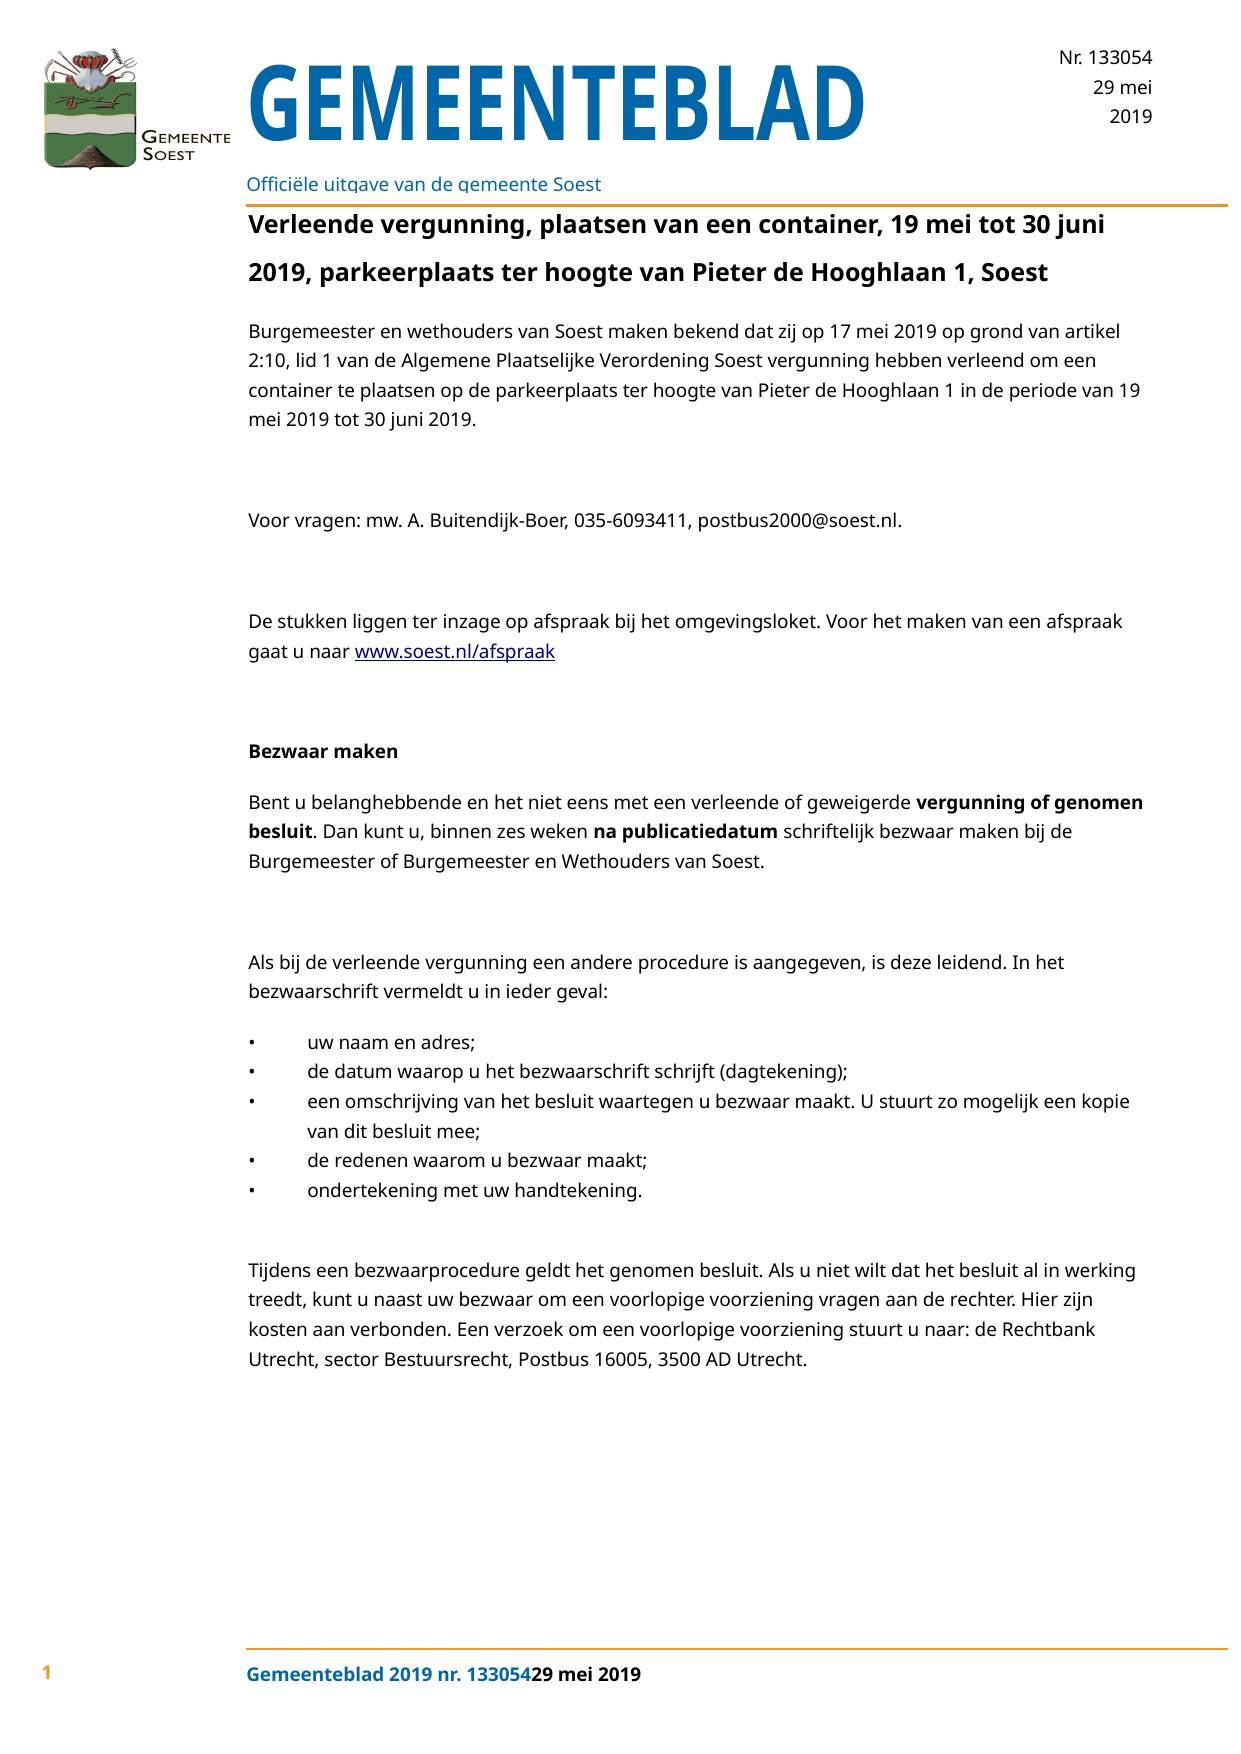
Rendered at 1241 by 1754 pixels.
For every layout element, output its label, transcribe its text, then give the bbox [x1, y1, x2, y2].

text Als bij de verleende vergunning een andere procedure is aangegeven, is deze leidend. In het bezwaarschrift vermeldt u in ieder geval: [248, 949, 1152, 1004]
list uw naam en adres; [248, 1029, 1152, 1055]
list de redenen waarom u bezwaar maakt; [248, 1147, 1152, 1173]
text Tijdens een bezwaarprocedure geldt het genomen besluit. Als u niet wilt dat het besluit al in werking treedt, kunt u naast uw bezwaar om een voorlopige voorziening vragen aan de rechter. Hier zijn kosten aan verbonden. Een verzoek om een voorlopige voorziening stuurt u naar: de Rechtbank Utrecht, sector Bestuursrecht, Postbus 16005, 3500 AD Utrecht. [248, 1257, 1152, 1372]
list de datum waarop u het bezwaarschrift schrijft (dagtekening); [248, 1059, 1152, 1084]
text Voor vragen: mw. A. Buitendijk-Boer, 035-6093411, postbus2000@soest.nl. [248, 507, 1152, 533]
text Burgemeester en wethouders van Soest maken bekend dat zij op 17 mei 2019 op grond van artikel 2:10, lid 1 van de Algemene Plaatselijke Verordening Soest vergunning hebben verleend om een container te plaatsen op de parkeerplaats ter hoogte van Pieter de Hooghlaan 1 in de periode van 19 mei 2019 tot 30 juni 2019. [248, 318, 1152, 432]
text Bent u belanghebbende en het niet eens met een verleende of geweigerde vergunning of genomen besluit. Dan kunt u, binnen zes weken na publicatiedatum schriftelijk bezwaar maken bij de Burgemeester of Burgemeester en Wethouders van Soest. [248, 789, 1152, 874]
list een omschrijving van het besluit waartegen u bezwaar maakt. U stuurt zo mogelijk een kopie van dit besluit mee; [248, 1088, 1152, 1144]
picture [41, 47, 231, 172]
text De stukken liggen ter inzage op afspraak bij het omgevingsloket. Voor het maken van een afspraak gaat u naar www.soest.nl/afspraak [248, 608, 1152, 664]
text Verleende vergunning, plaatsen van een container, 19 mei tot 30 juni 2019, parkeerplaats ter hoogte van Pieter de Hooghlaan 1, Soest [248, 207, 1152, 288]
text Bezwaar maken [248, 739, 1152, 764]
list ondertekening met uw handtekening. [248, 1177, 1152, 1203]
